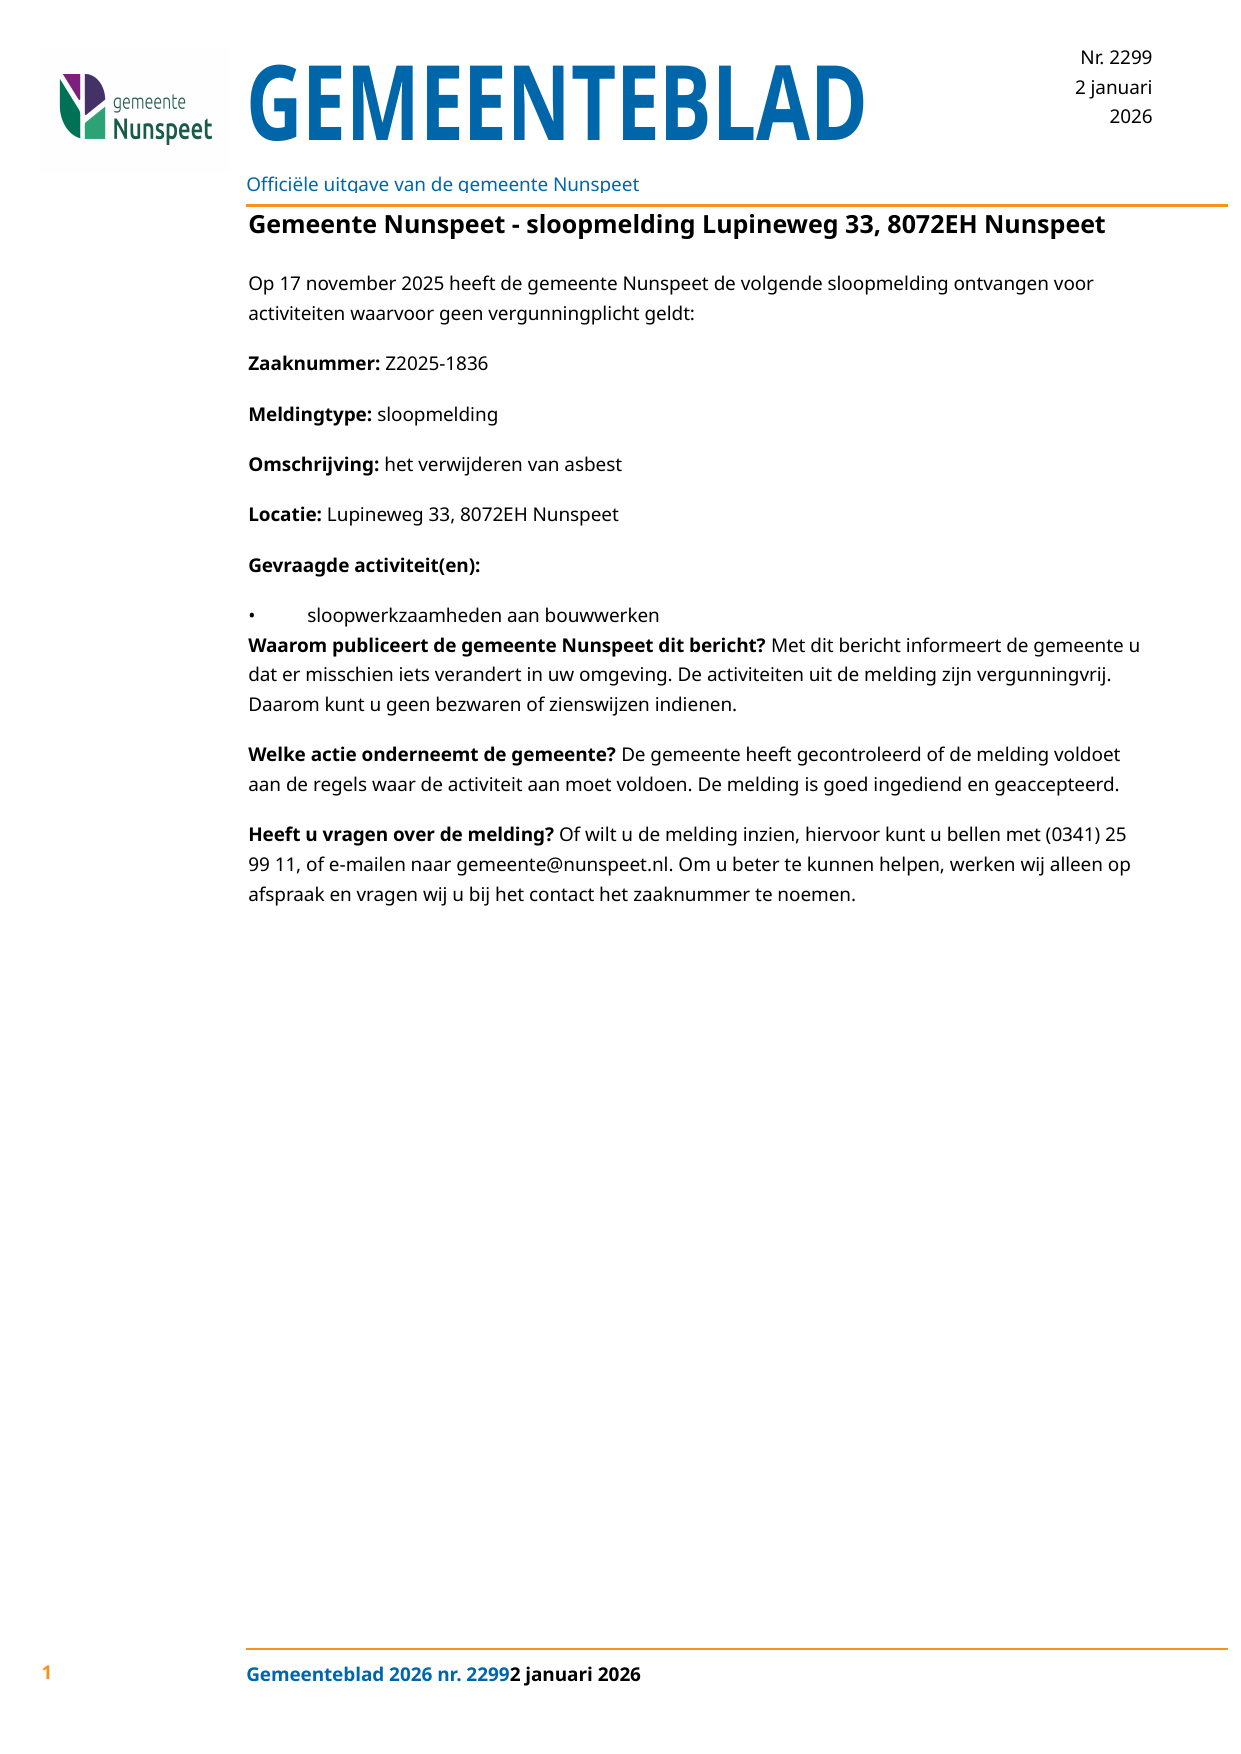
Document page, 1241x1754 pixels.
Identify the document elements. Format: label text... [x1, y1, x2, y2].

text Welke actie onderneemt de gemeente? De gemeente heeft gecontroleerd of de melding voldoet aan de regels waar de activiteit aan moet voldoen. De melding is goed ingediend en geaccepteerd. [248, 742, 1152, 797]
text Locatie: Lupineweg 33, 8072EH Nunspeet [248, 502, 1152, 527]
text Gemeente Nunspeet - sloopmelding Lupineweg 33, 8072EH Nunspeet [248, 207, 1152, 241]
text Meldingtype: sloopmelding [248, 401, 1152, 426]
text Heeft u vragen over de melding? Of wilt u de melding inzien, hiervoor kunt u bellen met (0341) 25 99 11, of e-mailen naar gemeente@nunspeet.nl. Om u beter te kunnen helpen, werken wij alleen op afspraak en vragen wij u bij het contact het zaaknummer te noemen. [248, 822, 1152, 906]
text Gevraagde activiteit(en): [248, 552, 1152, 578]
picture [41, 47, 231, 172]
text Omschrijving: het verwijderen van asbest [248, 451, 1152, 477]
text Op 17 november 2025 heeft de gemeente Nunspeet de volgende sloopmelding ontvangen voor activiteiten waarvoor geen vergunningplicht geldt: [248, 270, 1152, 326]
text Zaaknummer: Z2025-1836 [248, 350, 1152, 376]
list sloopwerkzaamheden aan bouwwerken [248, 602, 1152, 628]
text Waarom publiceert de gemeente Nunspeet dit bericht? Met dit bericht informeert de gemeente u dat er misschien iets verandert in uw omgeving. De activiteiten uit de melding zijn vergunningvrij. Daarom kunt u geen bezwaren of zienswijzen indienen. [248, 632, 1152, 717]
